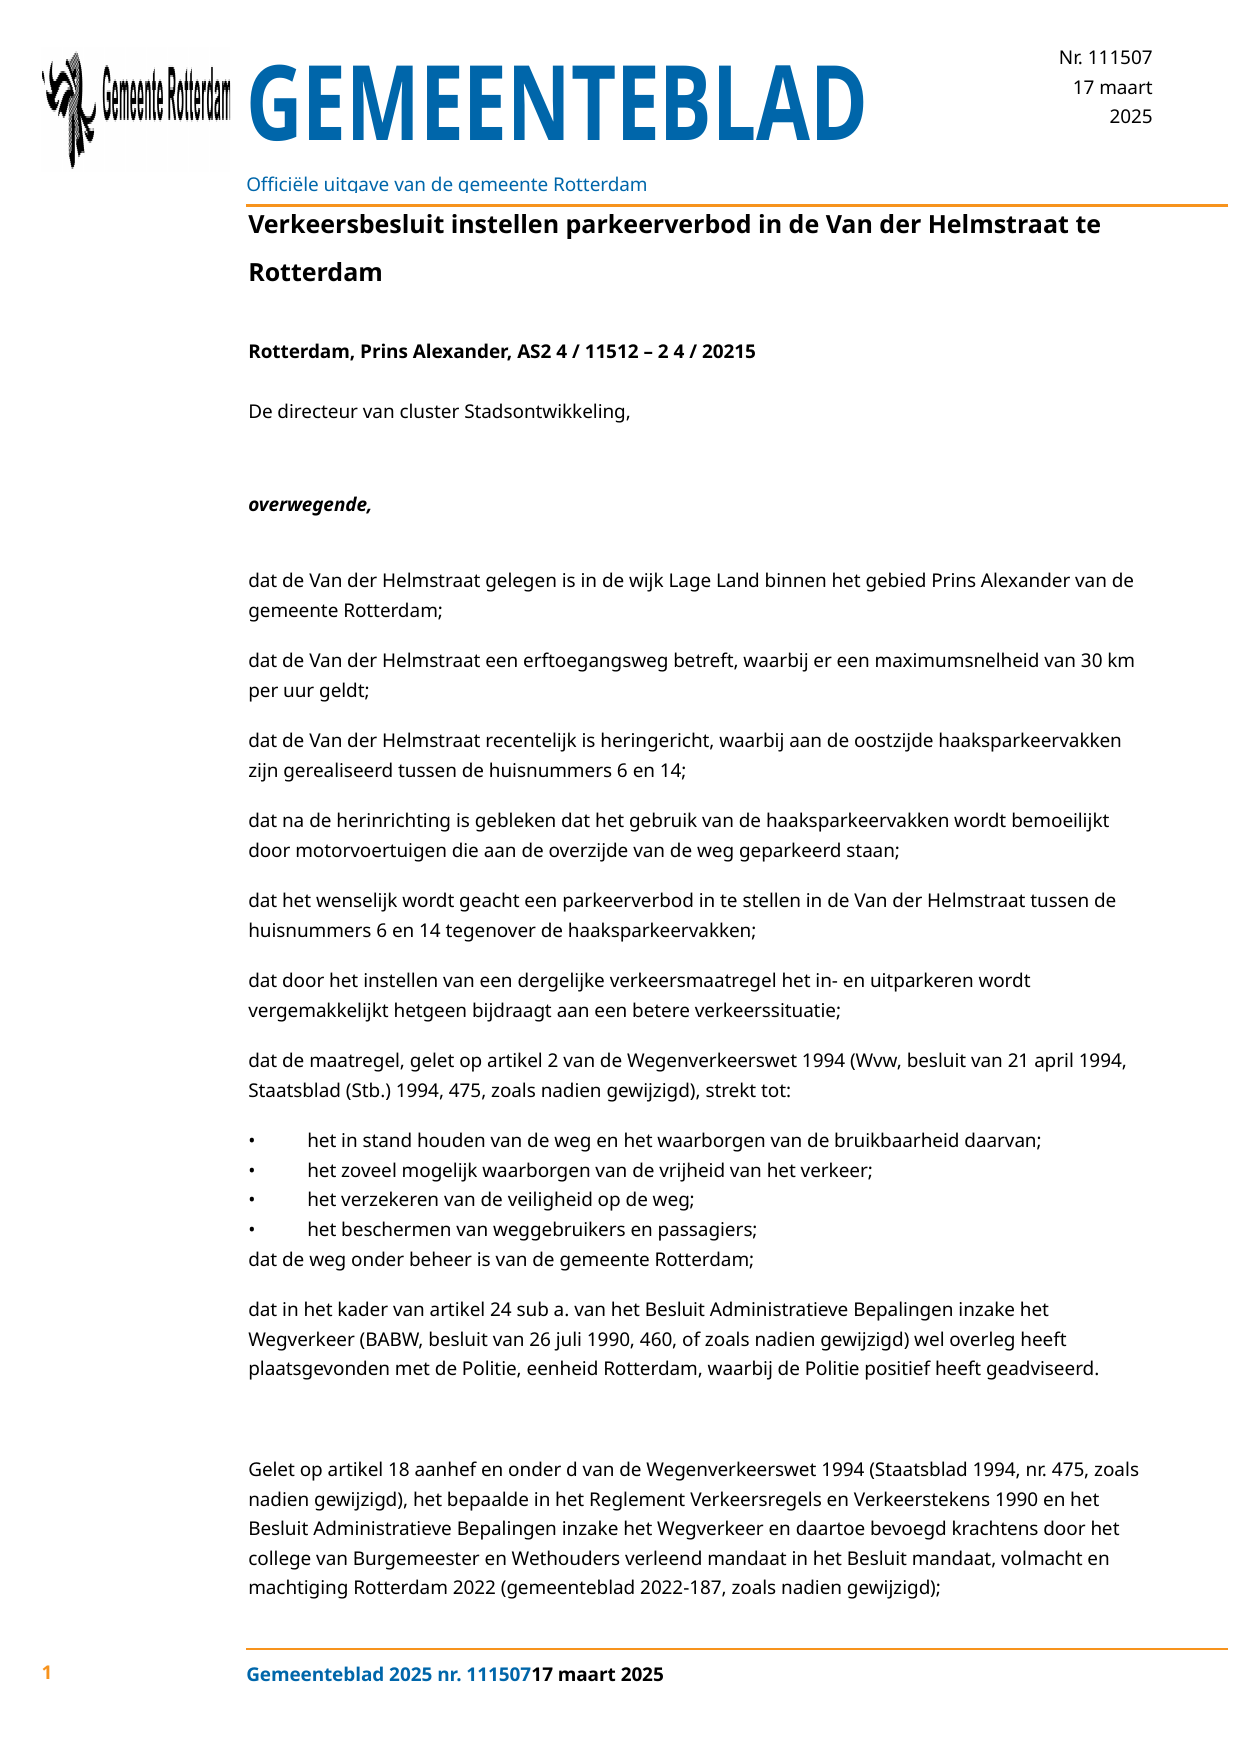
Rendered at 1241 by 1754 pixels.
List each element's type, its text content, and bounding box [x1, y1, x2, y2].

text overwegende, [248, 491, 1152, 517]
list het zoveel mogelijk waarborgen van de vrijheid van het verkeer; [248, 1157, 1152, 1183]
text dat de maatregel, gelet op artikel 2 van de Wegenverkeerswet 1994 (Wvw, besluit van 21 april 1994, Staatsblad (Stb.) 1994, 475, zoals nadien gewijzigd), strekt tot: [248, 1047, 1152, 1103]
text Gelet op artikel 18 aanhef en onder d van de Wegenverkeerswet 1994 (Staatsblad 1994, nr. 475, zoals nadien gewijzigd), het bepaalde in het Reglement Verkeersregels en Verkeerstekens 1990 en het Besluit Administratieve Bepalingen inzake het Wegverkeer en daartoe bevoegd krachtens door het college van Burgemeester en Wethouders verleend mandaat in het Besluit mandaat, volmacht en machtiging Rotterdam 2022 (gemeenteblad 2022-187, zoals nadien gewijzigd); [248, 1456, 1152, 1600]
text dat in het kader van artikel 24 sub a. van het Besluit Administratieve Bepalingen inzake het Wegverkeer (BABW, besluit van 26 juli 1990, 460, of zoals nadien gewijzigd) wel overleg heeft plaatsgevonden met de Politie, eenheid Rotterdam, waarbij de Politie positief heeft geadviseerd. [248, 1296, 1152, 1381]
text dat na de herinrichting is gebleken dat het gebruik van de haaksparkeervakken wordt bemoeilijkt door motorvoertuigen die aan de overzijde van de weg geparkeerd staan; [248, 807, 1152, 863]
text Rotterdam, Prins Alexander, AS2 4 / 11512 – 2 4 / 20215 [248, 339, 1152, 364]
text dat door het instellen van een dergelijke verkeersmaatregel het in- en uitparkeren wordt vergemakkelijkt hetgeen bijdraagt aan een betere verkeerssituatie; [248, 967, 1152, 1023]
text De directeur van cluster Stadsontwikkeling, [248, 398, 1152, 423]
text dat de weg onder beheer is van de gemeente Rotterdam; [248, 1246, 1152, 1272]
list het beschermen van weggebruikers en passagiers; [248, 1216, 1152, 1242]
list het in stand houden van de weg en het waarborgen van de bruikbaarheid daarvan; [248, 1127, 1152, 1153]
text dat de Van der Helmstraat gelegen is in de wijk Lage Land binnen het gebied Prins Alexander van de gemeente Rotterdam; [248, 567, 1152, 623]
text dat het wenselijk wordt geacht een parkeerverbod in te stellen in de Van der Helmstraat tussen de huisnummers 6 en 14 tegenover de haaksparkeervakken; [248, 887, 1152, 943]
text dat de Van der Helmstraat een erftoegangsweg betreft, waarbij er een maximumsnelheid van 30 km per uur geldt; [248, 647, 1152, 703]
text Verkeersbesluit instellen parkeerverbod in de Van der Helmstraat te Rotterdam [248, 207, 1152, 288]
text dat de Van der Helmstraat recentelijk is heringericht, waarbij aan de oostzijde haaksparkeervakken zijn gerealiseerd tussen de huisnummers 6 en 14; [248, 727, 1152, 783]
list het verzekeren van de veiligheid op de weg; [248, 1187, 1152, 1212]
picture [41, 47, 231, 172]
